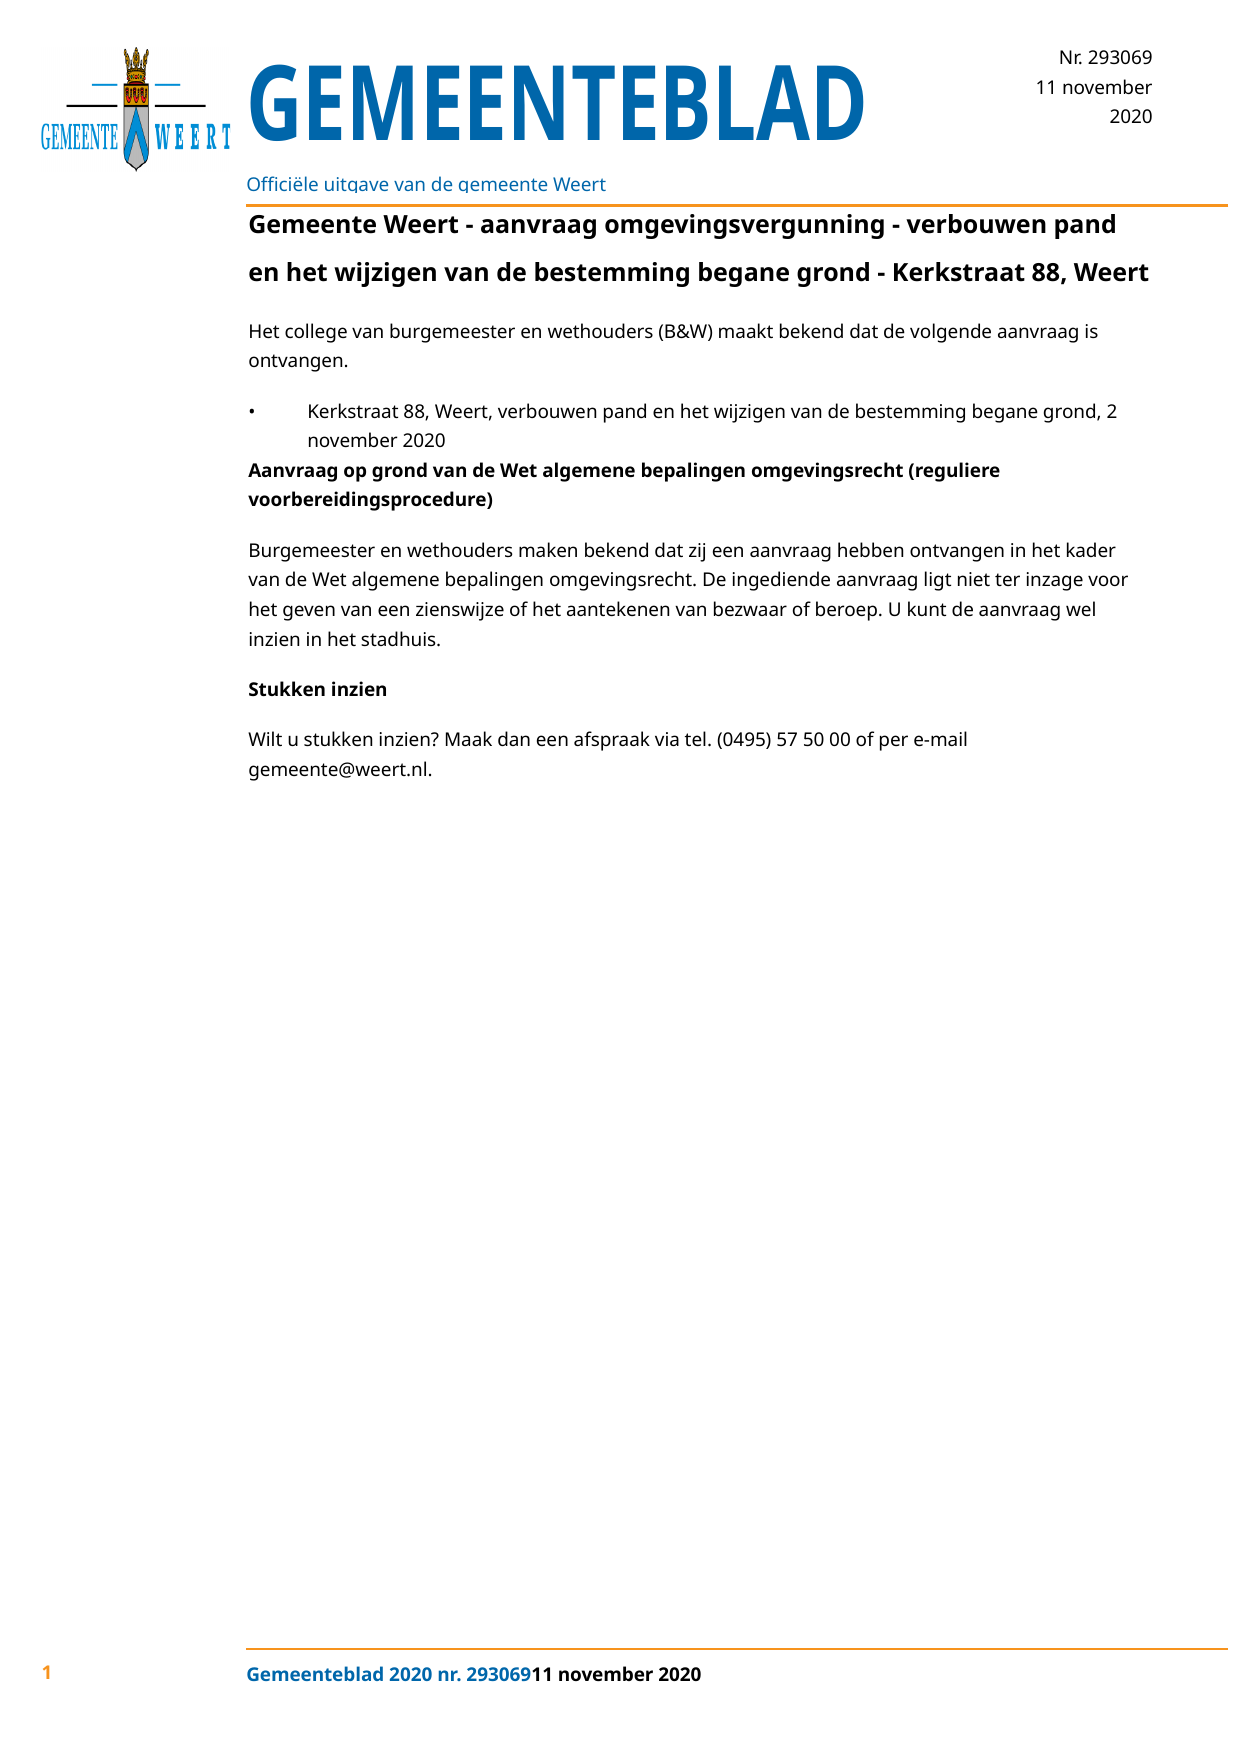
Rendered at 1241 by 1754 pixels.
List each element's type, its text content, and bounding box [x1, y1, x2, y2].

text Aanvraag op grond van de Wet algemene bepalingen omgevingsrecht (reguliere voorbereidingsprocedure) [248, 457, 1152, 512]
text Gemeente Weert - aanvraag omgevingsvergunning - verbouwen pand en het wijzigen van de bestemming begane grond - Kerkstraat 88, Weert [248, 207, 1152, 288]
text Wilt u stukken inzien? Maak dan een afspraak via tel. (0495) 57 50 00 of per e-mail gemeente@weert.nl. [248, 727, 1152, 782]
picture [41, 47, 231, 172]
text Burgemeester en wethouders maken bekend dat zij een aanvraag hebben ontvangen in het kader van de Wet algemene bepalingen omgevingsrecht. De ingediende aanvraag ligt niet ter inzage voor het geven van een zienswijze of het aantekenen van bezwaar of beroep. U kunt de aanvraag wel inzien in het stadhuis. [248, 537, 1152, 652]
list Kerkstraat 88, Weert, verbouwen pand en het wijzigen van de bestemming begane grond, 2 november 2020 [248, 398, 1152, 453]
text Het college van burgemeester en wethouders (B&W) maakt bekend dat de volgende aanvraag is ontvangen. [248, 318, 1152, 373]
text Stukken inzien [248, 676, 1152, 702]
